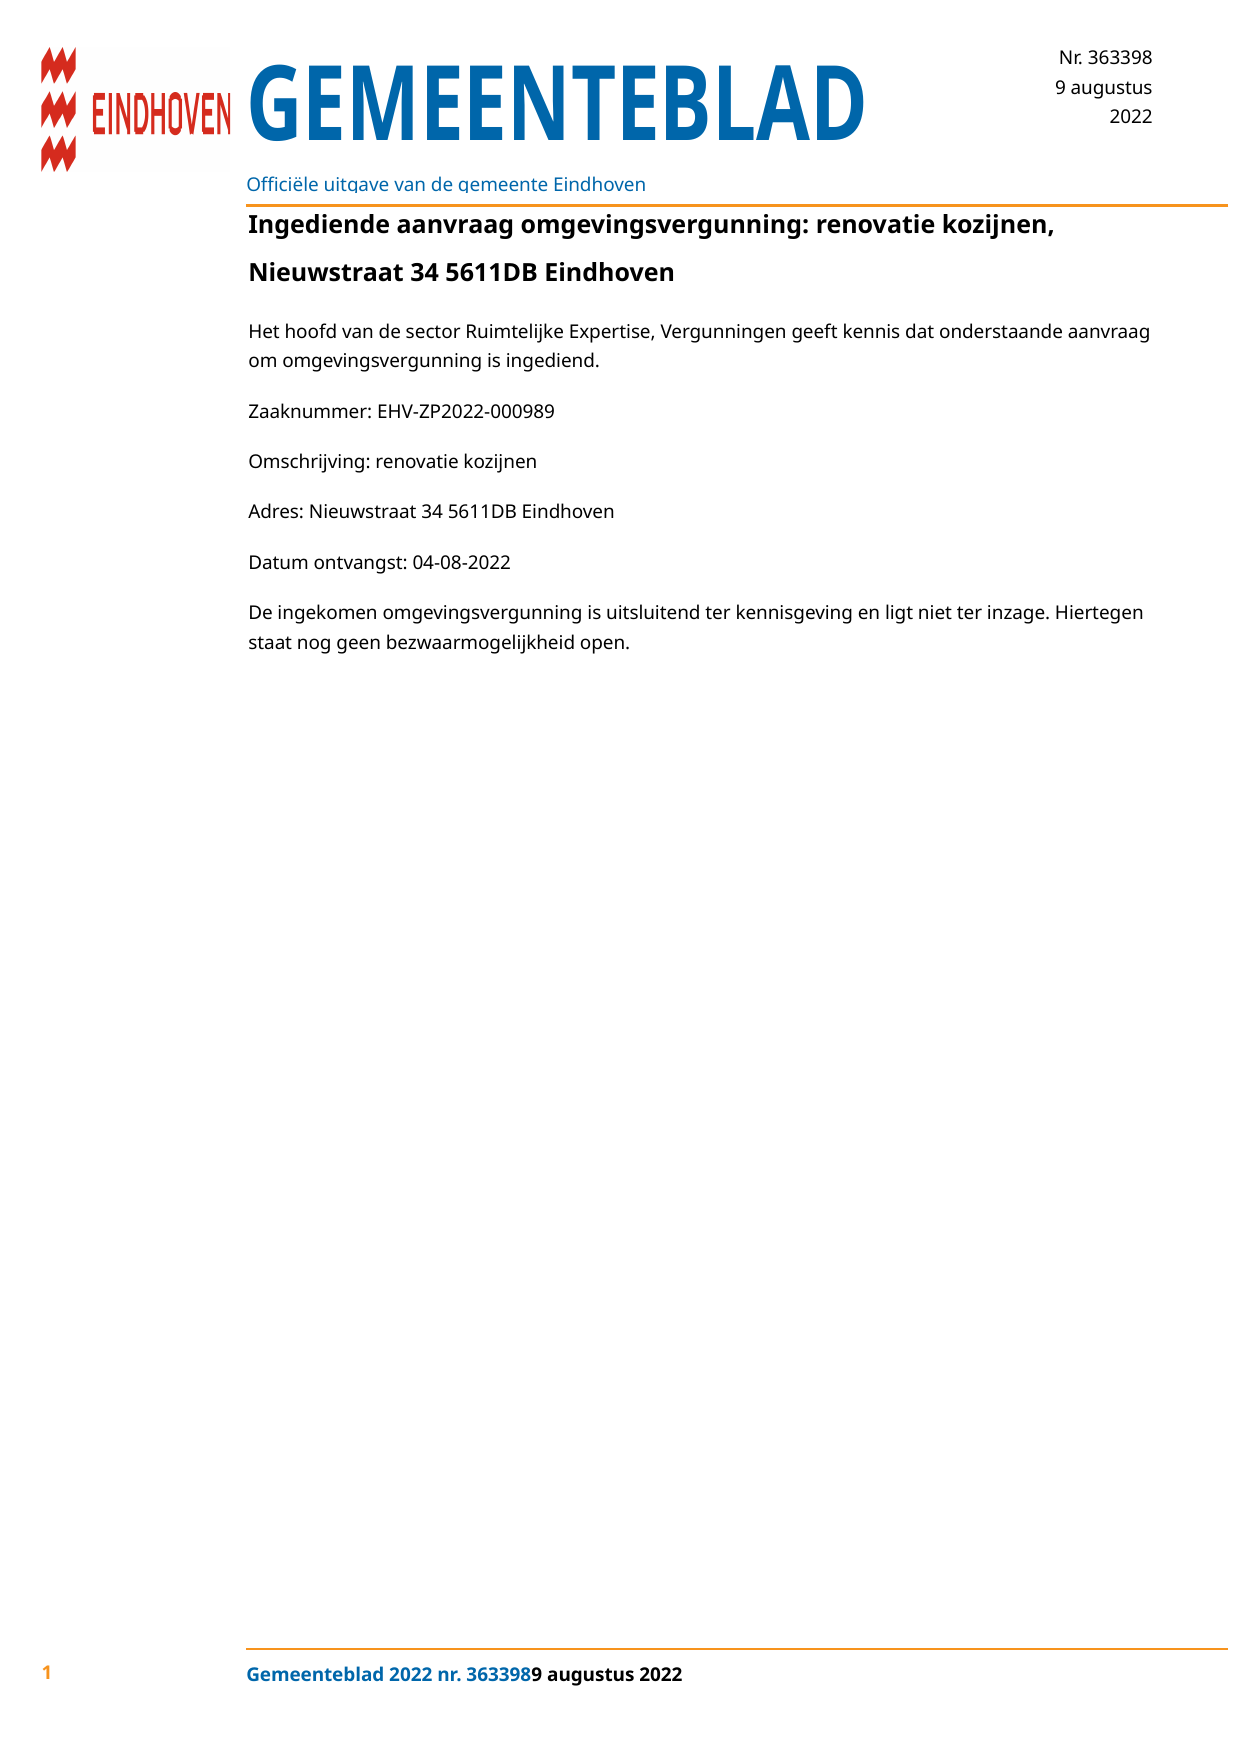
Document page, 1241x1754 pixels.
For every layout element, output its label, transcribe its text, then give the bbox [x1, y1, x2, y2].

text Adres: Nieuwstraat 34 5611DB Eindhoven [248, 499, 1152, 524]
text Ingediende aanvraag omgevingsvergunning: renovatie kozijnen, Nieuwstraat 34 5611DB Eindhoven [248, 207, 1152, 288]
text Omschrijving: renovatie kozijnen [248, 448, 1152, 474]
text De ingekomen omgevingsvergunning is uitsluitend ter kennisgeving en ligt niet ter inzage. Hiertegen staat nog geen bezwaarmogelijkheid open. [248, 599, 1152, 655]
picture [41, 47, 231, 172]
text Het hoofd van de sector Ruimtelijke Expertise, Vergunningen geeft kennis dat onderstaande aanvraag om omgevingsvergunning is ingediend. [248, 318, 1152, 373]
text Zaaknummer: EHV-ZP2022-000989 [248, 398, 1152, 424]
text Datum ontvangst: 04-08-2022 [248, 549, 1152, 575]
